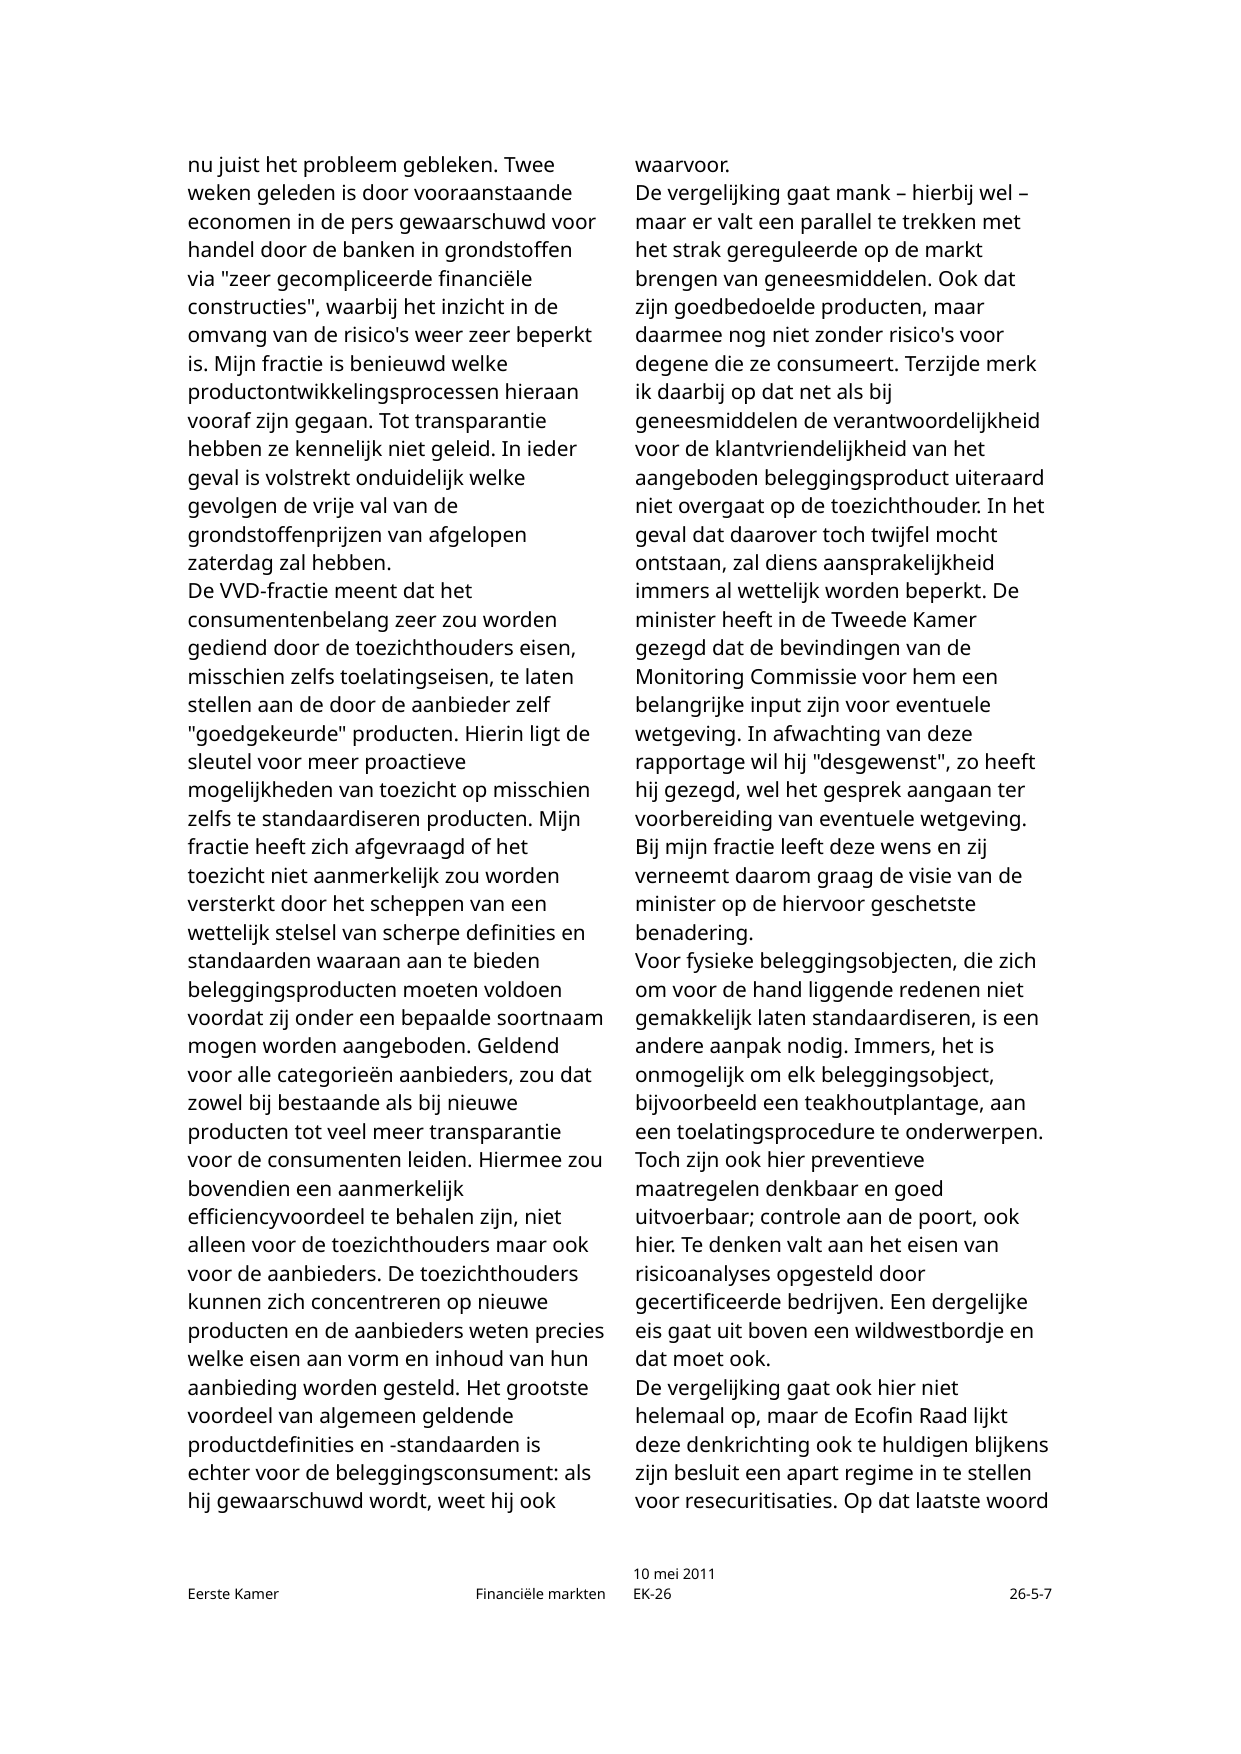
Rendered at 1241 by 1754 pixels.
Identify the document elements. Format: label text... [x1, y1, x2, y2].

text waarvoor. [635, 150, 1053, 178]
text Voor fysieke beleggingsobjecten, die zich om voor de hand liggende redenen niet gemakkelijk laten standaardiseren, is een andere aanpak nodig. Immers, het is onmogelijk om elk beleggingsobject, bijvoorbeeld een teakhoutplantage, aan een toelatingsprocedure te onderwerpen. Toch zijn ook hier preventieve maatregelen denkbaar en goed uitvoerbaar; controle aan de poort, ook hier. Te denken valt aan het eisen van risicoanalyses opgesteld door gecertificeerde bedrijven. Een dergelijke eis gaat uit boven een wildwestbordje en dat moet ook. [635, 946, 1053, 1373]
text De vergelijking gaat mank – hierbij wel – maar er valt een parallel te trekken met het strak gereguleerde op de markt brengen van geneesmiddelen. Ook dat zijn goedbedoelde producten, maar daarmee nog niet zonder risico's voor degene die ze consumeert. Terzijde merk ik daarbij op dat net als bij geneesmiddelen de verantwoordelijkheid voor de klantvriendelijkheid van het aangeboden beleggingsproduct uiteraard niet overgaat op de toezichthouder. In het geval dat daarover toch twijfel mocht ontstaan, zal diens aansprakelijkheid immers al wettelijk worden beperkt. De minister heeft in de Tweede Kamer gezegd dat de bevindingen van de Monitoring Commissie voor hem een belangrijke input zijn voor eventuele wetgeving. In afwachting van deze rapportage wil hij "desgewenst", zo heeft hij gezegd, wel het gesprek aangaan ter voorbereiding van eventuele wetgeving. Bij mijn fractie leeft deze wens en zij verneemt daarom graag de visie van de minister op de hiervoor geschetste benadering. [635, 178, 1053, 946]
text De vergelijking gaat ook hier niet helemaal op, maar de Ecofin Raad lijkt deze denkrichting ook te huldigen blijkens zijn besluit een apart regime in te stellen voor resecuritisaties. Op dat laatste woord [635, 1373, 1053, 1515]
text De VVD-fractie meent dat het consumentenbelang zeer zou worden gediend door de toezichthouders eisen, misschien zelfs toelatingseisen, te laten stellen aan de door de aanbieder zelf "goedgekeurde" producten. Hierin ligt de sleutel voor meer proactieve mogelijkheden van toezicht op misschien zelfs te standaardiseren producten. Mijn fractie heeft zich afgevraagd of het toezicht niet aanmerkelijk zou worden versterkt door het scheppen van een wettelijk stelsel van scherpe definities en standaarden waaraan aan te bieden beleggingsproducten moeten voldoen voordat zij onder een bepaalde soortnaam mogen worden aangeboden. Geldend voor alle categorieën aanbieders, zou dat zowel bij bestaande als bij nieuwe producten tot veel meer transparantie voor de consumenten leiden. Hiermee zou bovendien een aanmerkelijk efficiencyvoordeel te behalen zijn, niet alleen voor de toezichthouders maar ook voor de aanbieders. De toezichthouders kunnen zich concentreren op nieuwe producten en de aanbieders weten precies welke eisen aan vorm en inhoud van hun aanbieding worden gesteld. Het grootste voordeel van algemeen geldende productdefinities en -standaarden is echter voor de beleggingsconsument: als hij gewaarschuwd wordt, weet hij ook [187, 577, 605, 1515]
text nu juist het probleem gebleken. Twee weken geleden is door vooraanstaande economen in de pers gewaarschuwd voor handel door de banken in grondstoffen via "zeer gecompliceerde financiële constructies", waarbij het inzicht in de omvang van de risico's weer zeer beperkt is. Mijn fractie is benieuwd welke productontwikkelingsprocessen hieraan vooraf zijn gegaan. Tot transparantie hebben ze kennelijk niet geleid. In ieder geval is volstrekt onduidelijk welke gevolgen de vrije val van de grondstoffenprijzen van afgelopen zaterdag zal hebben. [187, 150, 605, 577]
